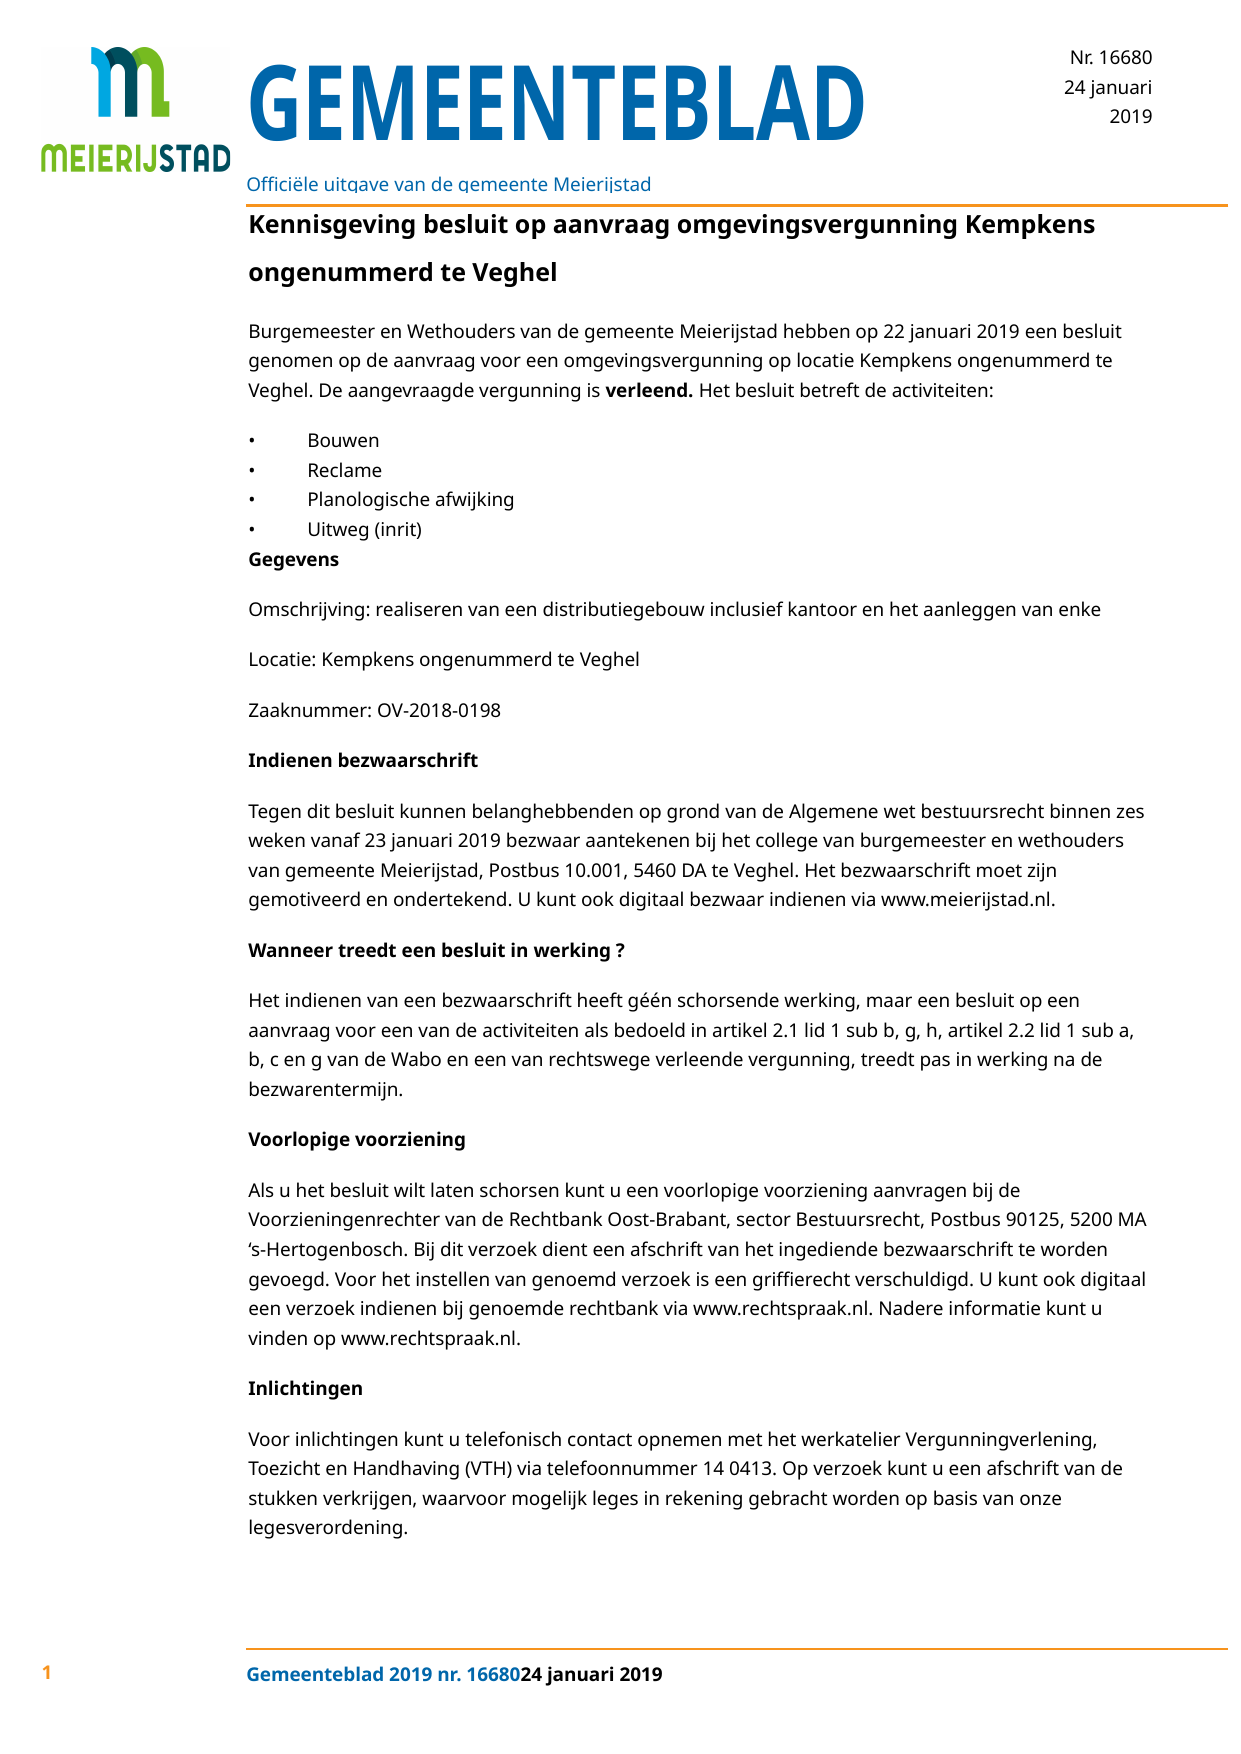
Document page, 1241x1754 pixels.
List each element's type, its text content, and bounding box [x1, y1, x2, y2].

list Uitweg (inrit) [248, 516, 1152, 542]
list Planologische afwijking [248, 487, 1152, 512]
text Wanneer treedt een besluit in werking ? [248, 937, 1152, 963]
text Het indienen van een bezwaarschrift heeft géén schorsende werking, maar een besluit op een aanvraag voor een van de activiteiten als bedoeld in artikel 2.1 lid 1 sub b, g, h, artikel 2.2 lid 1 sub a, b, c en g van de Wabo en een van rechtswege verleende vergunning, treedt pas in werking na de bezwarentermijn. [248, 987, 1152, 1102]
list Reclame [248, 457, 1152, 483]
picture [41, 47, 231, 172]
text Als u het besluit wilt laten schorsen kunt u een voorlopige voorziening aanvragen bij de Voorzieningenrechter van de Rechtbank Oost-Brabant, sector Bestuursrecht, Postbus 90125, 5200 MA ‘s-Hertogenbosch. Bij dit verzoek dient een afschrift van het ingediende bezwaarschrift te worden gevoegd. Voor het instellen van genoemd verzoek is een griffierecht verschuldigd. U kunt ook digitaal een verzoek indienen bij genoemde rechtbank via www.rechtspraak.nl. Nadere informatie kunt u vinden op www.rechtspraak.nl. [248, 1177, 1152, 1351]
text Indienen bezwaarschrift [248, 747, 1152, 773]
text Omschrijving: realiseren van een distributiegebouw inclusief kantoor en het aanleggen van enke [248, 596, 1152, 622]
text Locatie: Kempkens ongenummerd te Veghel [248, 647, 1152, 672]
list Bouwen [248, 427, 1152, 453]
text Inlichtingen [248, 1375, 1152, 1401]
text Tegen dit besluit kunnen belanghebbenden op grond van de Algemene wet bestuursrecht binnen zes weken vanaf 23 januari 2019 bezwaar aantekenen bij het college van burgemeester en wethouders van gemeente Meierijstad, Postbus 10.001, 5460 DA te Veghel. Het bezwaarschrift moet zijn gemotiveerd en ondertekend. U kunt ook digitaal bezwaar indienen via www.meierijstad.nl. [248, 798, 1152, 912]
text Voorlopige voorziening [248, 1127, 1152, 1152]
text Burgemeester en Wethouders van de gemeente Meierijstad hebben op 22 januari 2019 een besluit genomen op de aanvraag voor een omgevingsvergunning op locatie Kempkens ongenummerd te Veghel. De aangevraagde vergunning is verleend. Het besluit betreft de activiteiten: [248, 318, 1152, 403]
text Voor inlichtingen kunt u telefonisch contact opnemen met het werkatelier Vergunningverlening, Toezicht en Handhaving (VTH) via telefoonnummer 14 0413. Op verzoek kunt u een afschrift van de stukken verkrijgen, waarvoor mogelijk leges in rekening gebracht worden op basis van onze legesverordening. [248, 1426, 1152, 1540]
text Zaaknummer: OV-2018-0198 [248, 697, 1152, 723]
text Gegevens [248, 546, 1152, 572]
text Kennisgeving besluit op aanvraag omgevingsvergunning Kempkens ongenummerd te Veghel [248, 207, 1152, 288]
